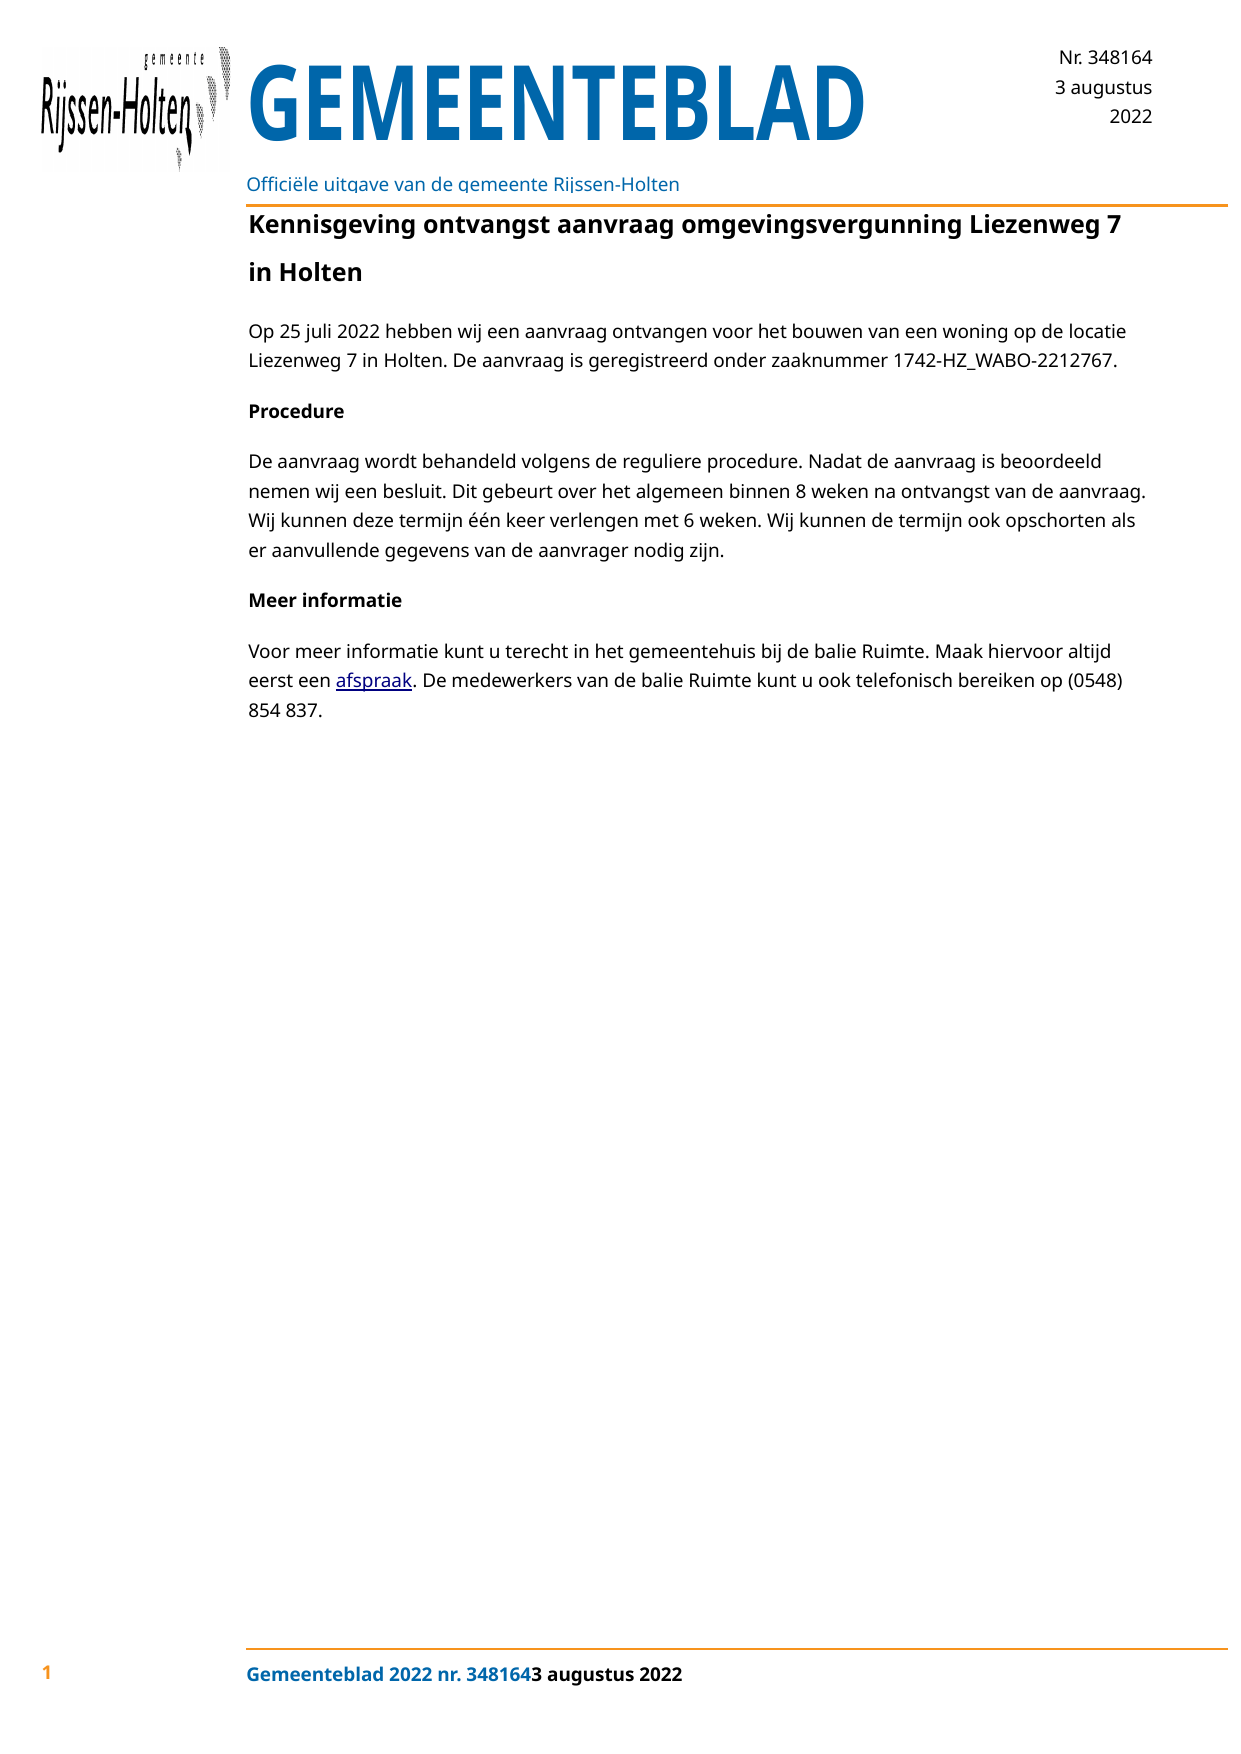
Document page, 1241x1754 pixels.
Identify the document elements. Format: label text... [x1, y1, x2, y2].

text Kennisgeving ontvangst aanvraag omgevingsvergunning Liezenweg 7 in Holten [248, 207, 1152, 288]
text Voor meer informatie kunt u terecht in het gemeentehuis bij de balie Ruimte. Maak hiervoor altijd eerst een afspraak. De medewerkers van de balie Ruimte kunt u ook telefonisch bereiken op (0548) 854 837. [248, 638, 1152, 723]
text Meer informatie [248, 587, 1152, 613]
text Op 25 juli 2022 hebben wij een aanvraag ontvangen voor het bouwen van een woning op de locatie Liezenweg 7 in Holten. De aanvraag is geregistreerd onder zaaknummer 1742-HZ_WABO-2212767. [248, 318, 1152, 373]
text Procedure [248, 398, 1152, 424]
text De aanvraag wordt behandeld volgens de reguliere procedure. Nadat de aanvraag is beoordeeld nemen wij een besluit. Dit gebeurt over het algemeen binnen 8 weken na ontvangst van de aanvraag. Wij kunnen deze termijn één keer verlengen met 6 weken. Wij kunnen de termijn ook opschorten als er aanvullende gegevens van de aanvrager nodig zijn. [248, 448, 1152, 563]
picture [41, 47, 231, 172]
